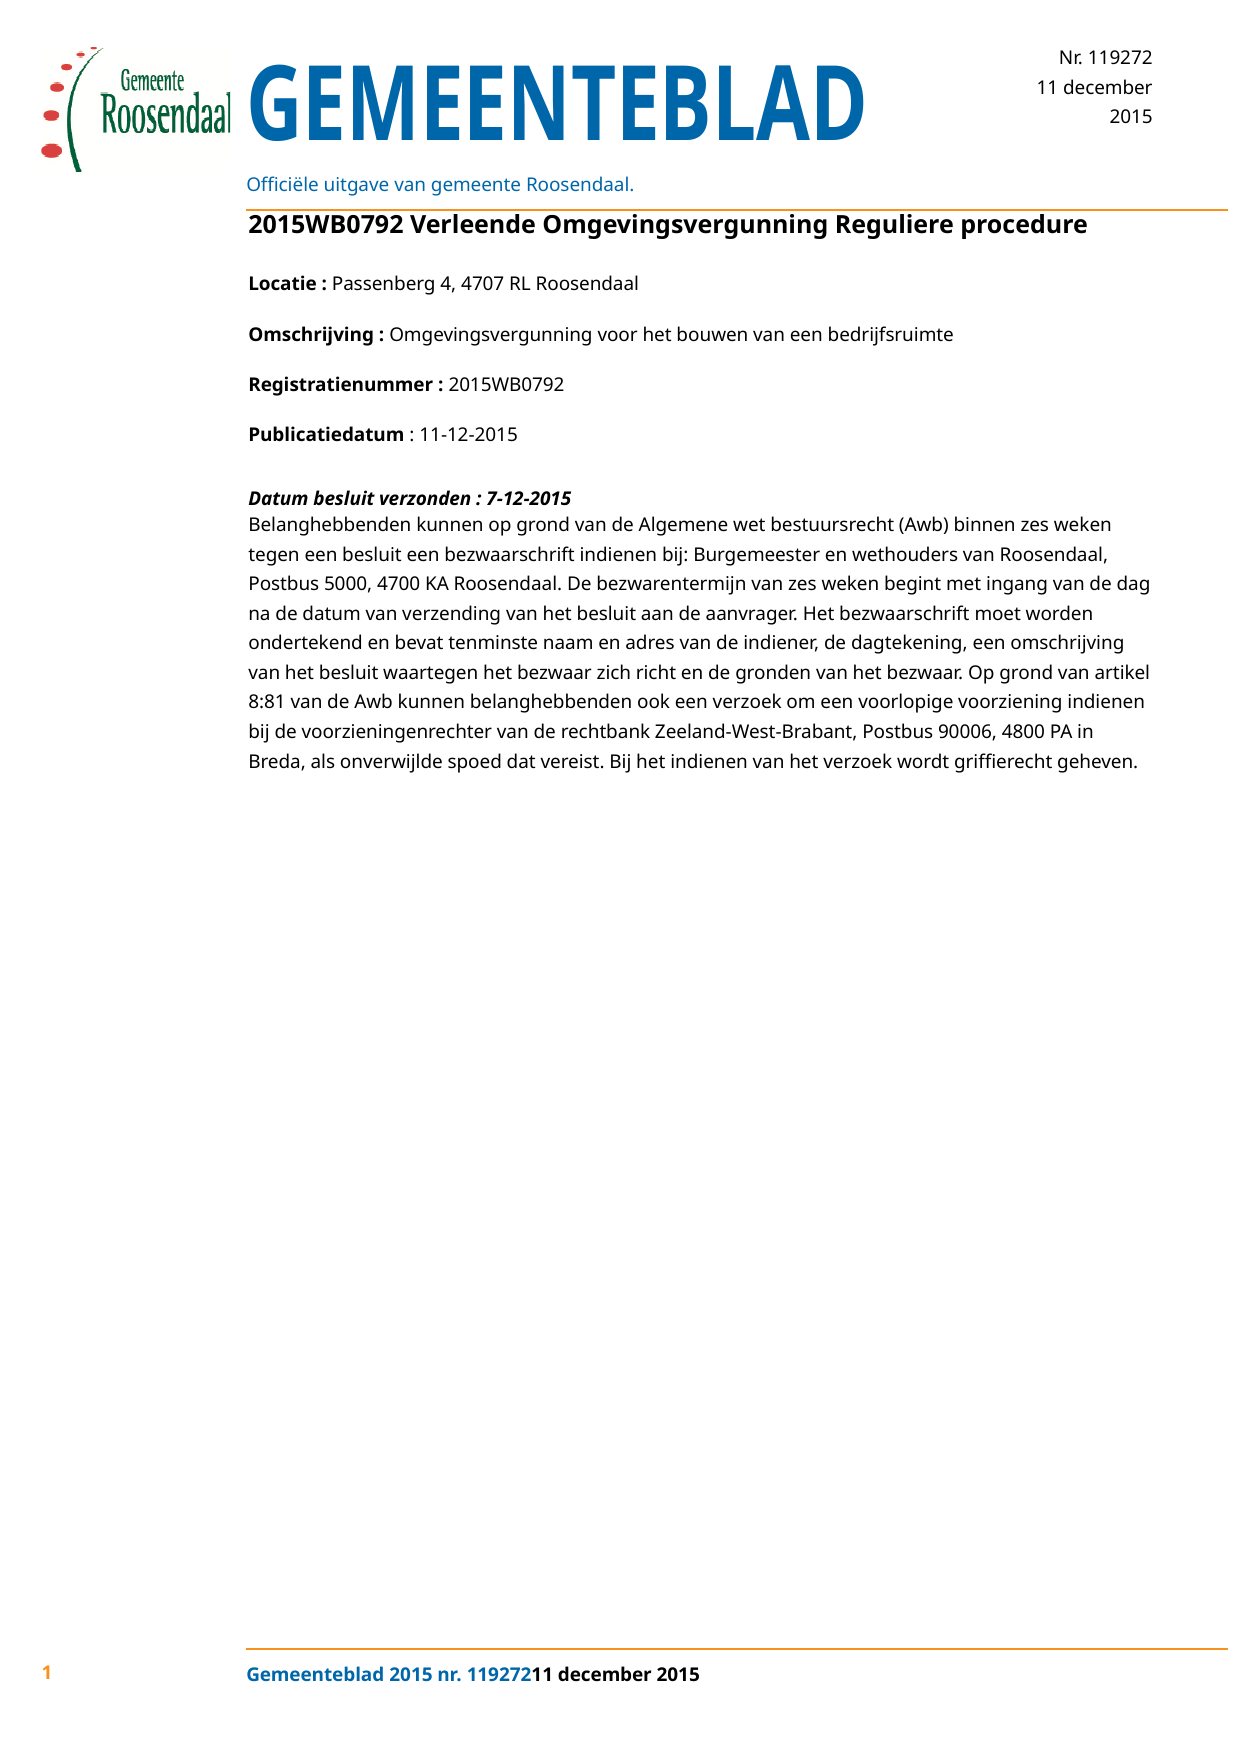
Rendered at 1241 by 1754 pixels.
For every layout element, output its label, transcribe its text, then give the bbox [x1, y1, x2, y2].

picture [41, 47, 231, 172]
text Omschrijving : Omgevingsvergunning voor het bouwen van een bedrijfsruimte [248, 321, 1152, 346]
text Belanghebbenden kunnen op grond van de Algemene wet bestuursrecht (Awb) binnen zes weken tegen een besluit een bezwaarschrift indienen bij: Burgemeester en wethouders van Roosendaal, Postbus 5000, 4700 KA Roosendaal. De bezwarentermijn van zes weken begint met ingang van de dag na de datum van verzending van het besluit aan de aanvrager. Het bezwaarschrift moet worden ondertekend en bevat tenminste naam en adres van de indiener, de dagtekening, een omschrijving van het besluit waartegen het bezwaar zich richt en de gronden van het bezwaar. Op grond van artikel 8:81 van de Awb kunnen belanghebbenden ook een verzoek om een voorlopige voorziening indienen bij de voorzieningenrechter van de rechtbank Zeeland-West-Brabant, Postbus 90006, 4800 PA in Breda, als onverwijlde spoed dat vereist. Bij het indienen van het verzoek wordt griffierecht geheven. [248, 511, 1152, 774]
text Registratienummer : 2015WB0792 [248, 371, 1152, 397]
text Locatie : Passenberg 4, 4707 RL Roosendaal [248, 270, 1152, 296]
text 2015WB0792 Verleende Omgevingsvergunning Reguliere procedure [248, 211, 1152, 241]
text Datum besluit verzonden : 7-12-2015 [248, 486, 1152, 511]
text Publicatiedatum : 11-12-2015 [248, 422, 1152, 447]
